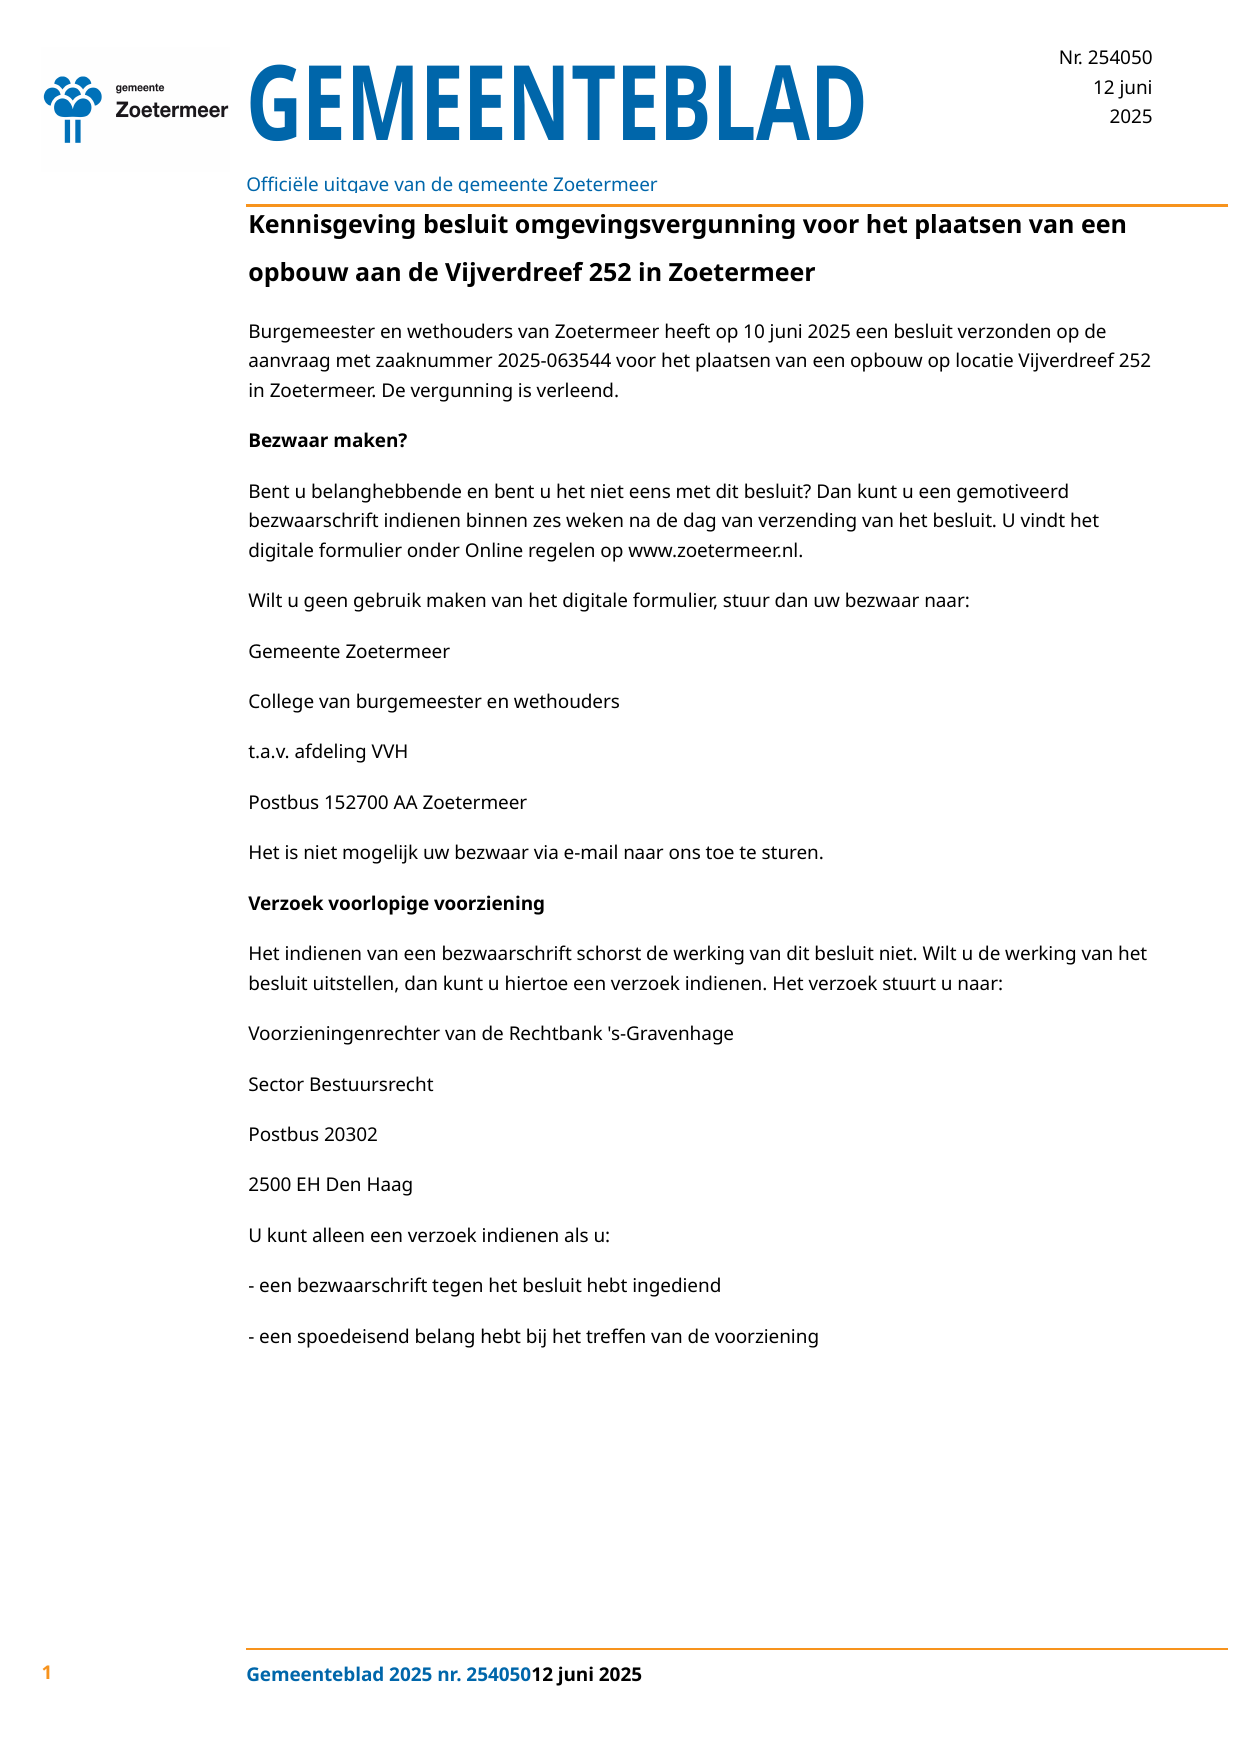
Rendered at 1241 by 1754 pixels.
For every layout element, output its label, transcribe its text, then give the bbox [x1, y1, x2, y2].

text U kunt alleen een verzoek indienen als u: [248, 1222, 1152, 1248]
text Postbus 20302 [248, 1121, 1152, 1147]
picture [41, 47, 231, 172]
text Wilt u geen gebruik maken van het digitale formulier, stuur dan uw bezwaar naar: [248, 587, 1152, 613]
text College van burgemeester en wethouders [248, 688, 1152, 714]
text Sector Bestuursrecht [248, 1071, 1152, 1097]
text t.a.v. afdeling VVH [248, 739, 1152, 764]
text Het is niet mogelijk uw bezwaar via e-mail naar ons toe te sturen. [248, 839, 1152, 865]
text 2500 EH Den Haag [248, 1172, 1152, 1197]
text Verzoek voorlopige voorziening [248, 890, 1152, 916]
text Voorzieningenrechter van de Rechtbank 's-Gravenhage [248, 1020, 1152, 1046]
text Gemeente Zoetermeer [248, 638, 1152, 664]
text Kennisgeving besluit omgevingsvergunning voor het plaatsen van een opbouw aan de Vijverdreef 252 in Zoetermeer [248, 207, 1152, 288]
text Postbus 152700 AA Zoetermeer [248, 789, 1152, 815]
text - een spoedeisend belang hebt bij het treffen van de voorziening [248, 1323, 1152, 1349]
text Burgemeester en wethouders van Zoetermeer heeft op 10 juni 2025 een besluit verzonden op de aanvraag met zaaknummer 2025-063544 voor het plaatsen van een opbouw op locatie Vijverdreef 252 in Zoetermeer. De vergunning is verleend. [248, 318, 1152, 403]
text Bezwaar maken? [248, 427, 1152, 453]
text - een bezwaarschrift tegen het besluit hebt ingediend [248, 1272, 1152, 1298]
text Bent u belanghebbende en bent u het niet eens met dit besluit? Dan kunt u een gemotiveerd bezwaarschrift indienen binnen zes weken na de dag van verzending van het besluit. U vindt het digitale formulier onder Online regelen op www.zoetermeer.nl. [248, 478, 1152, 563]
text Het indienen van een bezwaarschrift schorst de werking van dit besluit niet. Wilt u de werking van het besluit uitstellen, dan kunt u hiertoe een verzoek indienen. Het verzoek stuurt u naar: [248, 940, 1152, 996]
